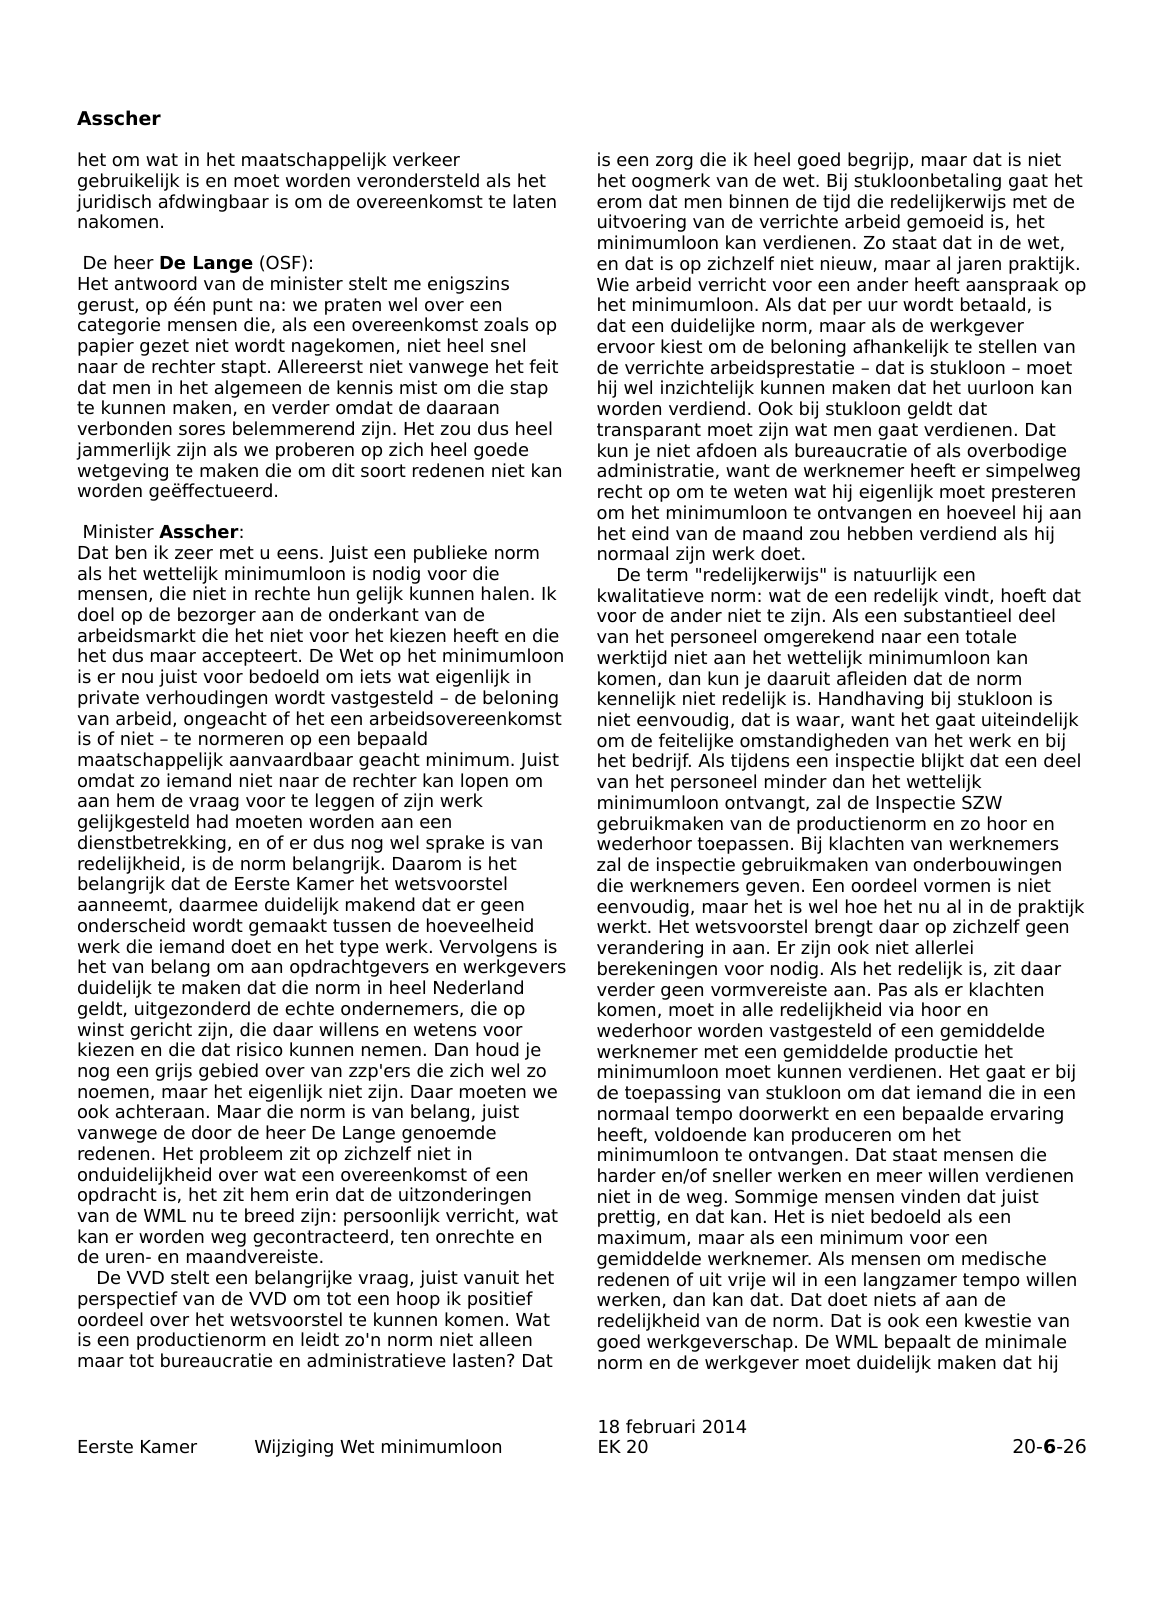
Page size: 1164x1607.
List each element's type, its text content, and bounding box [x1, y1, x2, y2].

text Dat ben ik zeer met u eens. Juist een publieke norm als het wettelijk minimumloon is nodig voor die mensen, die niet in rechte hun gelijk kunnen halen. Ik doel op de bezorger aan de onderkant van de arbeidsmarkt die het niet voor het kiezen heeft en die het dus maar accepteert. De Wet op het minimumloon is er nou juist voor bedoeld om iets wat eigenlijk in private verhoudingen wordt vastgesteld – de beloning van arbeid, ongeacht of het een arbeidsovereenkomst is of niet – te normeren op een bepaald maatschappelijk aanvaardbaar geacht minimum. Juist omdat zo iemand niet naar de rechter kan lopen om aan hem de vraag voor te leggen of zijn werk gelijkgesteld had moeten worden aan een dienstbetrekking, en of er dus nog wel sprake is van redelijkheid, is de norm belangrijk. Daarom is het belangrijk dat de Eerste Kamer het wetsvoorstel aanneemt, daarmee duidelijk makend dat er geen onderscheid wordt gemaakt tussen de hoeveelheid werk die iemand doet en het type werk. Vervolgens is het van belang om aan opdrachtgevers en werkgevers duidelijk te maken dat die norm in heel Nederland geldt, uitgezonderd de echte ondernemers, die op winst gericht zijn, die daar willens en wetens voor kiezen en die dat risico kunnen nemen. Dan houd je nog een grijs gebied over van zzp'ers die zich wel zo noemen, maar het eigenlijk niet zijn. Daar moeten we ook achteraan. Maar die norm is van belang, juist vanwege de door de heer De Lange genoemde redenen. Het probleem zit op zichzelf niet in onduidelijkheid over wat een overeenkomst of een opdracht is, het zit hem erin dat de uitzonderingen van de WML nu te breed zijn: persoonlijk verricht, wat kan er worden weg gecontracteerd, ten onrechte en de uren- en maandvereiste. [77, 543, 567, 1268]
text De term "redelijkerwijs" is natuurlijk een kwalitatieve norm: wat de een redelijk vindt, hoeft dat voor de ander niet te zijn. Als een substantieel deel van het personeel omgerekend naar een totale werktijd niet aan het wettelijk minimumloon kan komen, dan kun je daaruit afleiden dat de norm kennelijk niet redelijk is. Handhaving bij stukloon is niet eenvoudig, dat is waar, want het gaat uiteindelijk om de feitelijke omstandigheden van het werk en bij het bedrijf. Als tijdens een inspectie blijkt dat een deel van het personeel minder dan het wettelijk minimumloon ontvangt, zal de Inspectie SZW gebruikmaken van de productienorm en zo hoor en wederhoor toepassen. Bij klachten van werknemers zal de inspectie gebruikmaken van onderbouwingen die werknemers geven. Een oordeel vormen is niet eenvoudig, maar het is wel hoe het nu al in de praktijk werkt. Het wetsvoorstel brengt daar op zichzelf geen verandering in aan. Er zijn ook niet allerlei berekeningen voor nodig. Als het redelijk is, zit daar verder geen vormvereiste aan. Pas als er klachten komen, moet in alle redelijkheid via hoor en wederhoor worden vastgesteld of een gemiddelde werknemer met een gemiddelde productie het minimumloon moet kunnen verdienen. Het gaat er bij de toepassing van stukloon om dat iemand die in een normaal tempo doorwerkt en een bepaalde ervaring heeft, voldoende kan produceren om het minimumloon te ontvangen. Dat staat mensen die harder en/of sneller werken en meer willen verdienen niet in de weg. Sommige mensen vinden dat juist prettig, en dat kan. Het is niet bedoeld als een maximum, maar als een minimum voor een gemiddelde werknemer. Als mensen om medische redenen of uit vrije wil in een langzamer tempo willen werken, dan kan dat. Dat doet niets af aan de redelijkheid van de norm. Dat is ook een kwestie van goed werkgeverschap. De WML bepaalt de minimale norm en de werkgever moet duidelijk maken dat hij [596, 565, 1087, 1373]
text het om wat in het maatschappelijk verkeer gebruikelijk is en moet worden verondersteld als het juridisch afdwingbaar is om de overeenkomst te laten nakomen. [77, 150, 567, 233]
text Minister Asscher: [77, 522, 567, 543]
text is een zorg die ik heel goed begrijp, maar dat is niet het oogmerk van de wet. Bij stukloonbetaling gaat het erom dat men binnen de tijd die redelijkerwijs met de uitvoering van de verrichte arbeid gemoeid is, het minimumloon kan verdienen. Zo staat dat in de wet, en dat is op zichzelf niet nieuw, maar al jaren praktijk. Wie arbeid verricht voor een ander heeft aanspraak op het minimumloon. Als dat per uur wordt betaald, is dat een duidelijke norm, maar als de werkgever ervoor kiest om de beloning afhankelijk te stellen van de verrichte arbeidsprestatie – dat is stukloon – moet hij wel inzichtelijk kunnen maken dat het uurloon kan worden verdiend. Ook bij stukloon geldt dat transparant moet zijn wat men gaat verdienen. Dat kun je niet afdoen als bureaucratie of als overbodige administratie, want de werknemer heeft er simpelweg recht op om te weten wat hij eigenlijk moet presteren om het minimumloon te ontvangen en hoeveel hij aan het eind van de maand zou hebben verdiend als hij normaal zijn werk doet. [596, 150, 1087, 565]
text Het antwoord van de minister stelt me enigszins gerust, op één punt na: we praten wel over een categorie mensen die, als een overeenkomst zoals op papier gezet niet wordt nagekomen, niet heel snel naar de rechter stapt. Allereerst niet vanwege het feit dat men in het algemeen de kennis mist om die stap te kunnen maken, en verder omdat de daaraan verbonden sores belemmerend zijn. Het zou dus heel jammerlijk zijn als we proberen op zich heel goede wetgeving te maken die om dit soort redenen niet kan worden geëffectueerd. [77, 274, 567, 502]
text De heer De Lange (OSF): [77, 253, 567, 274]
text De VVD stelt een belangrijke vraag, juist vanuit het perspectief van de VVD om tot een hoop ik positief oordeel over het wetsvoorstel te kunnen komen. Wat is een productienorm en leidt zo'n norm niet alleen maar tot bureaucratie en administratieve lasten? Dat [77, 1268, 567, 1372]
